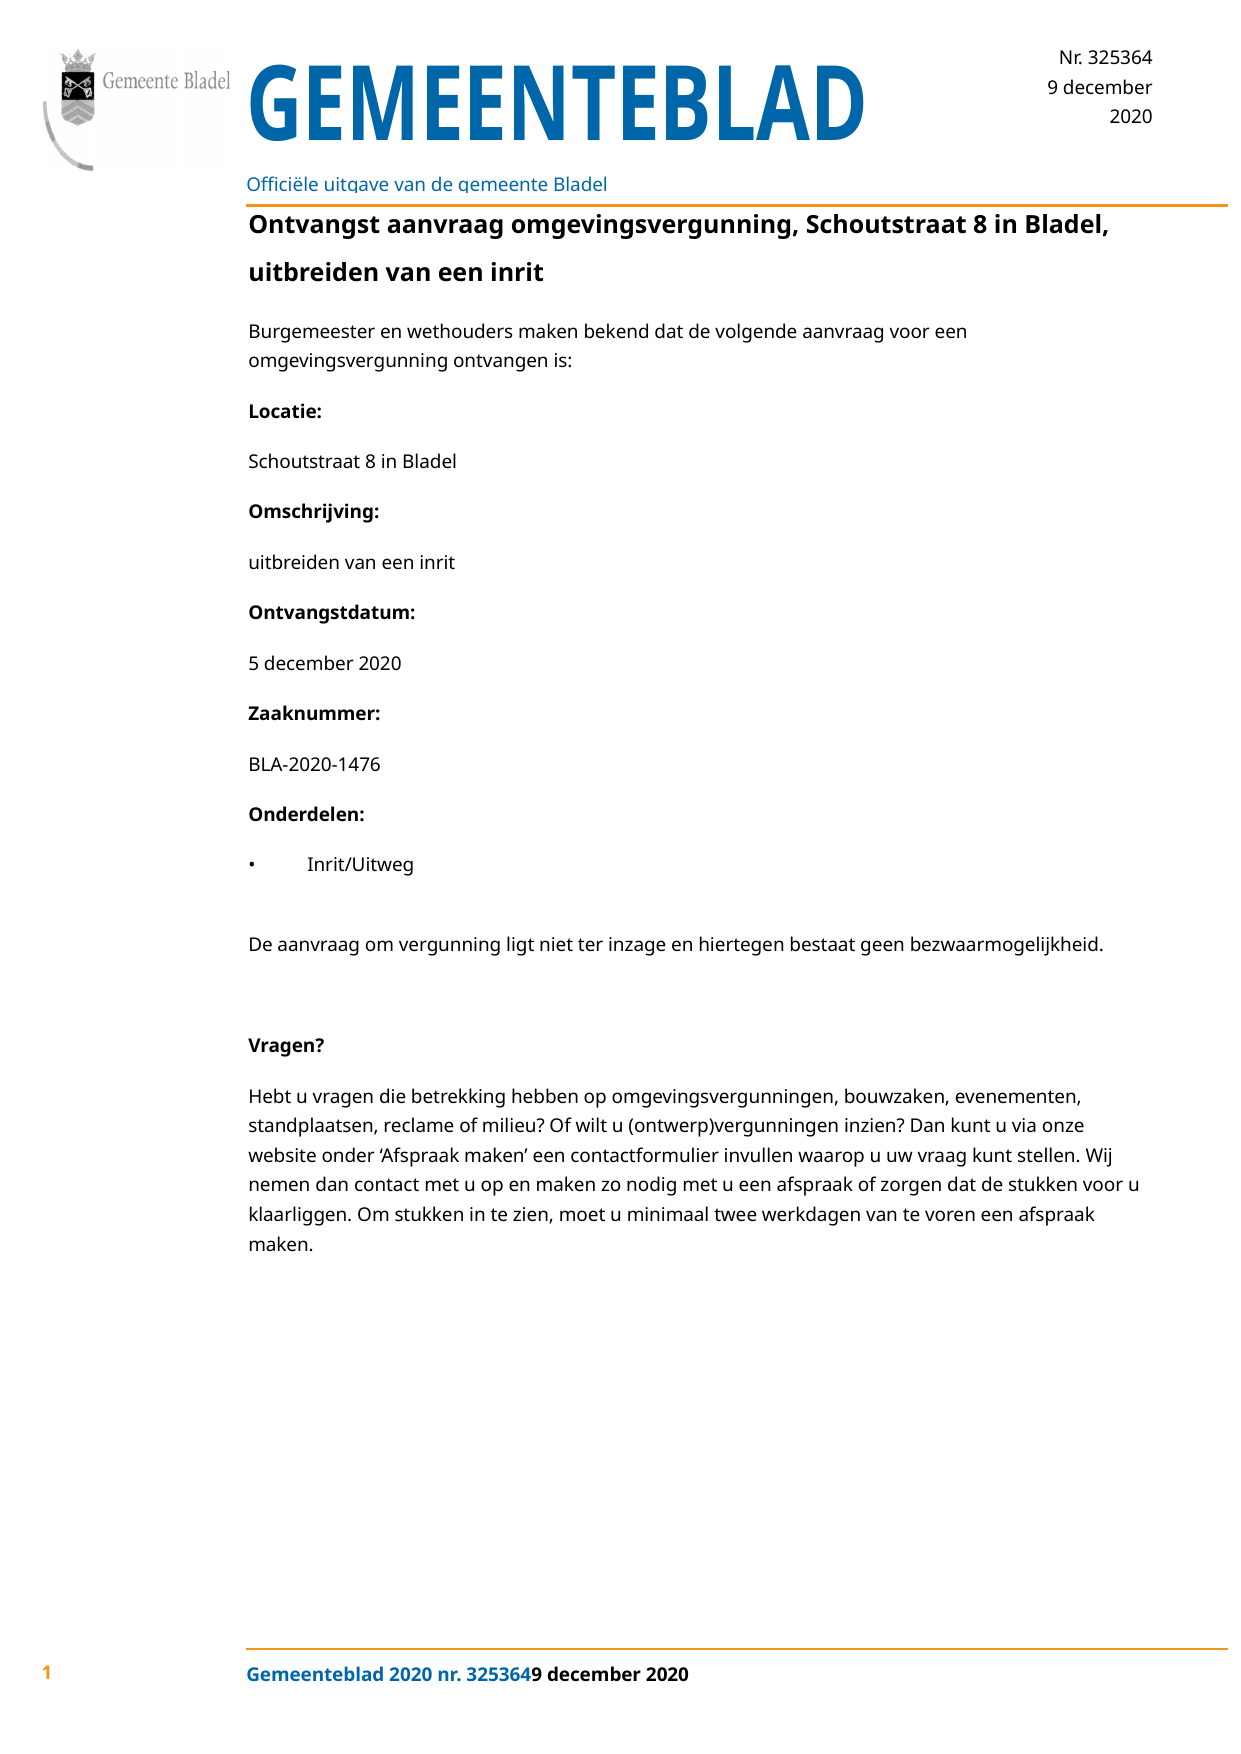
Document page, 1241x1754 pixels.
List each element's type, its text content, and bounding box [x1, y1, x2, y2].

text Ontvangstdatum: [248, 599, 1152, 625]
text uitbreiden van een inrit [248, 549, 1152, 575]
text Omschrijving: [248, 499, 1152, 524]
list Inrit/Uitweg [248, 852, 1152, 877]
text Locatie: [248, 398, 1152, 424]
text Hebt u vragen die betrekking hebben op omgevingsvergunningen, bouwzaken, evenementen, standplaatsen, reclame of milieu? Of wilt u (ontwerp)vergunningen inzien? Dan kunt u via onze website onder ‘Afspraak maken’ een contactformulier invullen waarop u uw vraag kunt stellen. Wij nemen dan contact met u op en maken zo nodig met u een afspraak of zorgen dat de stukken voor u klaarliggen. Om stukken in te zien, moet u minimaal twee werkdagen van te voren een afspraak maken. [248, 1083, 1152, 1257]
text Ontvangst aanvraag omgevingsvergunning, Schoutstraat 8 in Bladel, uitbreiden van een inrit [248, 207, 1152, 288]
text Onderdelen: [248, 801, 1152, 827]
text Schoutstraat 8 in Bladel [248, 448, 1152, 474]
text De aanvraag om vergunning ligt niet ter inzage en hiertegen bestaat geen bezwaarmogelijkheid. [248, 932, 1152, 957]
text Burgemeester en wethouders maken bekend dat de volgende aanvraag voor een omgevingsvergunning ontvangen is: [248, 318, 1152, 373]
picture [41, 47, 231, 172]
text BLA-2020-1476 [248, 751, 1152, 777]
text Zaaknummer: [248, 700, 1152, 726]
text 5 december 2020 [248, 650, 1152, 676]
text Vragen? [248, 1032, 1152, 1058]
